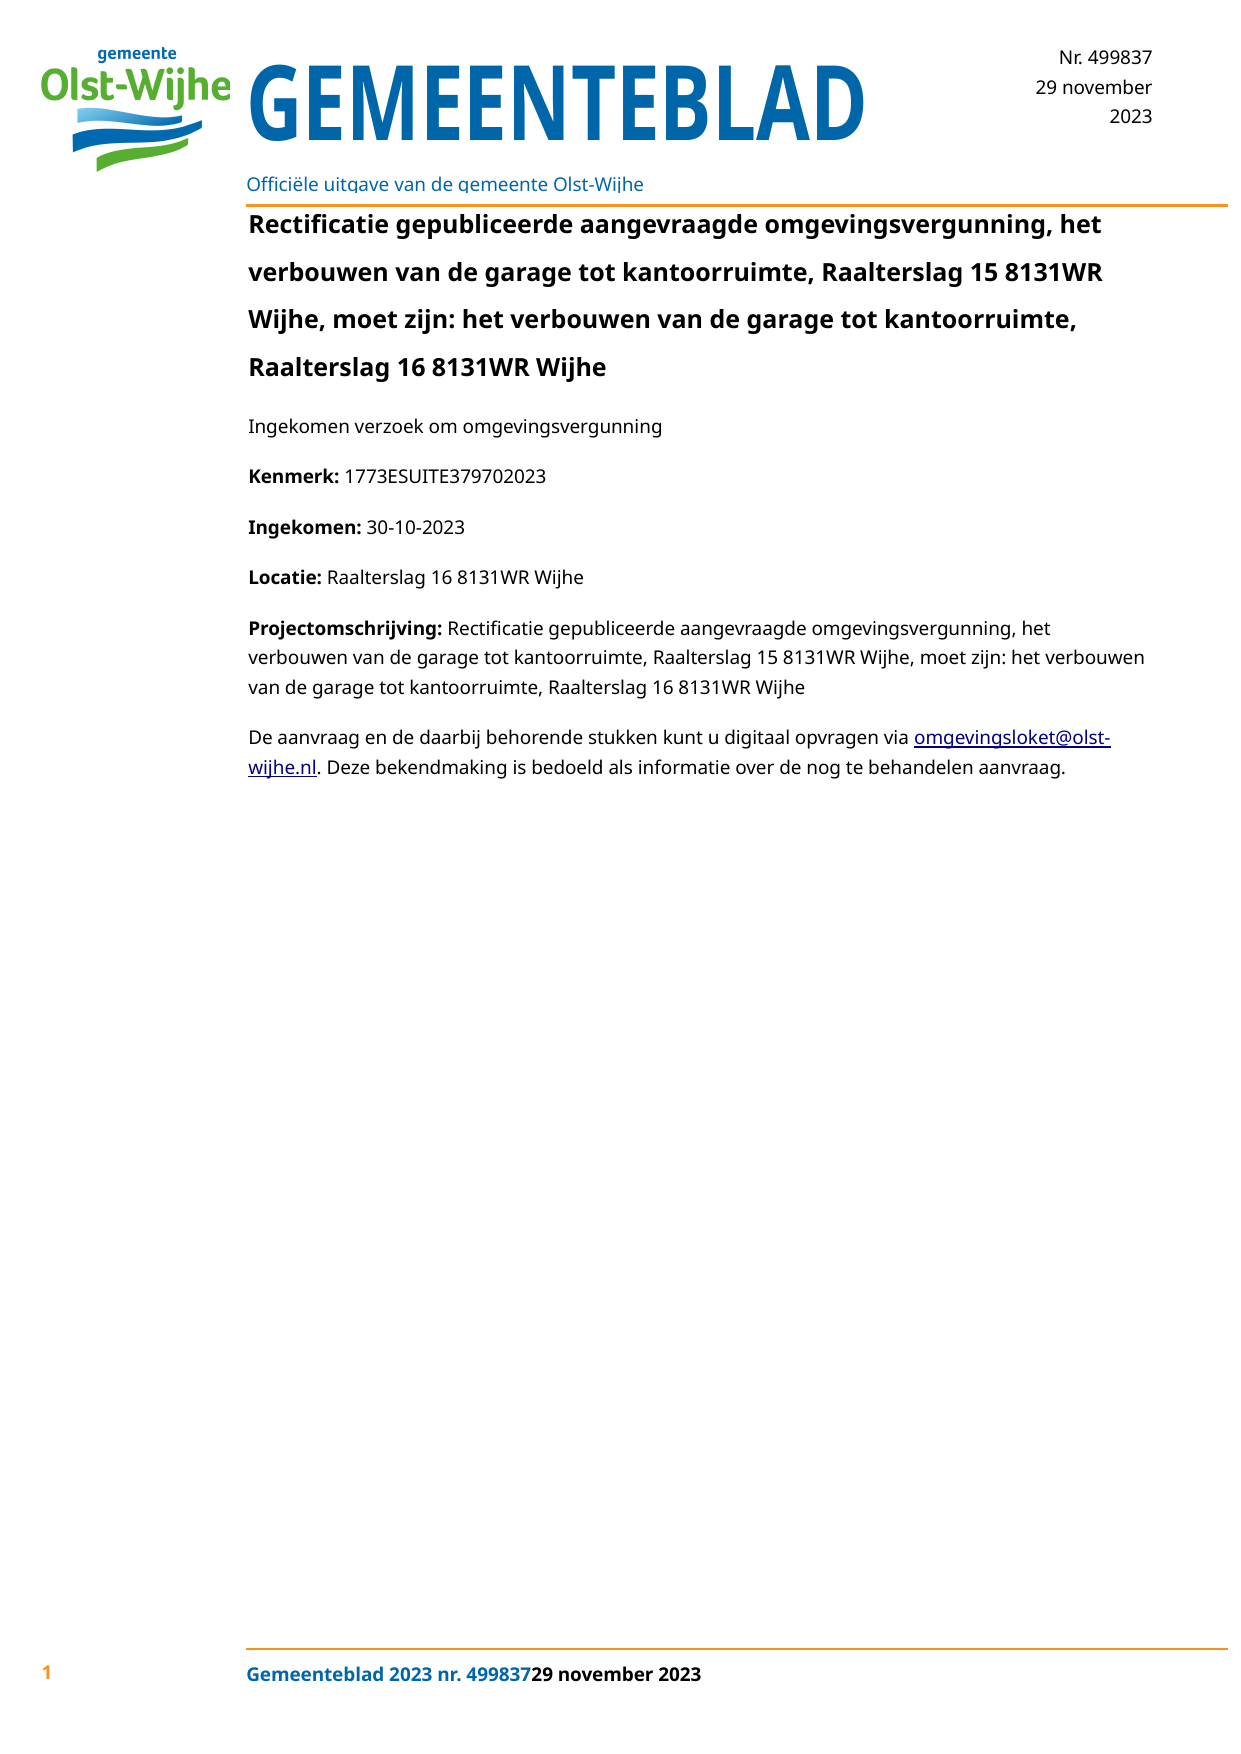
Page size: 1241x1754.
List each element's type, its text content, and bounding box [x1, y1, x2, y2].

text Rectificatie gepubliceerde aangevraagde omgevingsvergunning, het verbouwen van de garage tot kantoorruimte, Raalterslag 15 8131WR Wijhe, moet zijn: het verbouwen van de garage tot kantoorruimte, Raalterslag 16 8131WR Wijhe [248, 207, 1152, 384]
text Projectomschrijving: Rectificatie gepubliceerde aangevraagde omgevingsvergunning, het verbouwen van de garage tot kantoorruimte, Raalterslag 15 8131WR Wijhe, moet zijn: het verbouwen van de garage tot kantoorruimte, Raalterslag 16 8131WR Wijhe [248, 615, 1152, 700]
text Locatie: Raalterslag 16 8131WR Wijhe [248, 564, 1152, 590]
text De aanvraag en de daarbij behorende stukken kunt u digitaal opvragen via omgevingsloket@olst-wijhe.nl. Deze bekendmaking is bedoeld als informatie over de nog te behandelen aanvraag. [248, 724, 1152, 780]
picture [41, 47, 231, 172]
text Ingekomen: 30-10-2023 [248, 514, 1152, 540]
text Kenmerk: 1773ESUITE379702023 [248, 463, 1152, 489]
text Ingekomen verzoek om omgevingsvergunning [248, 413, 1152, 439]
